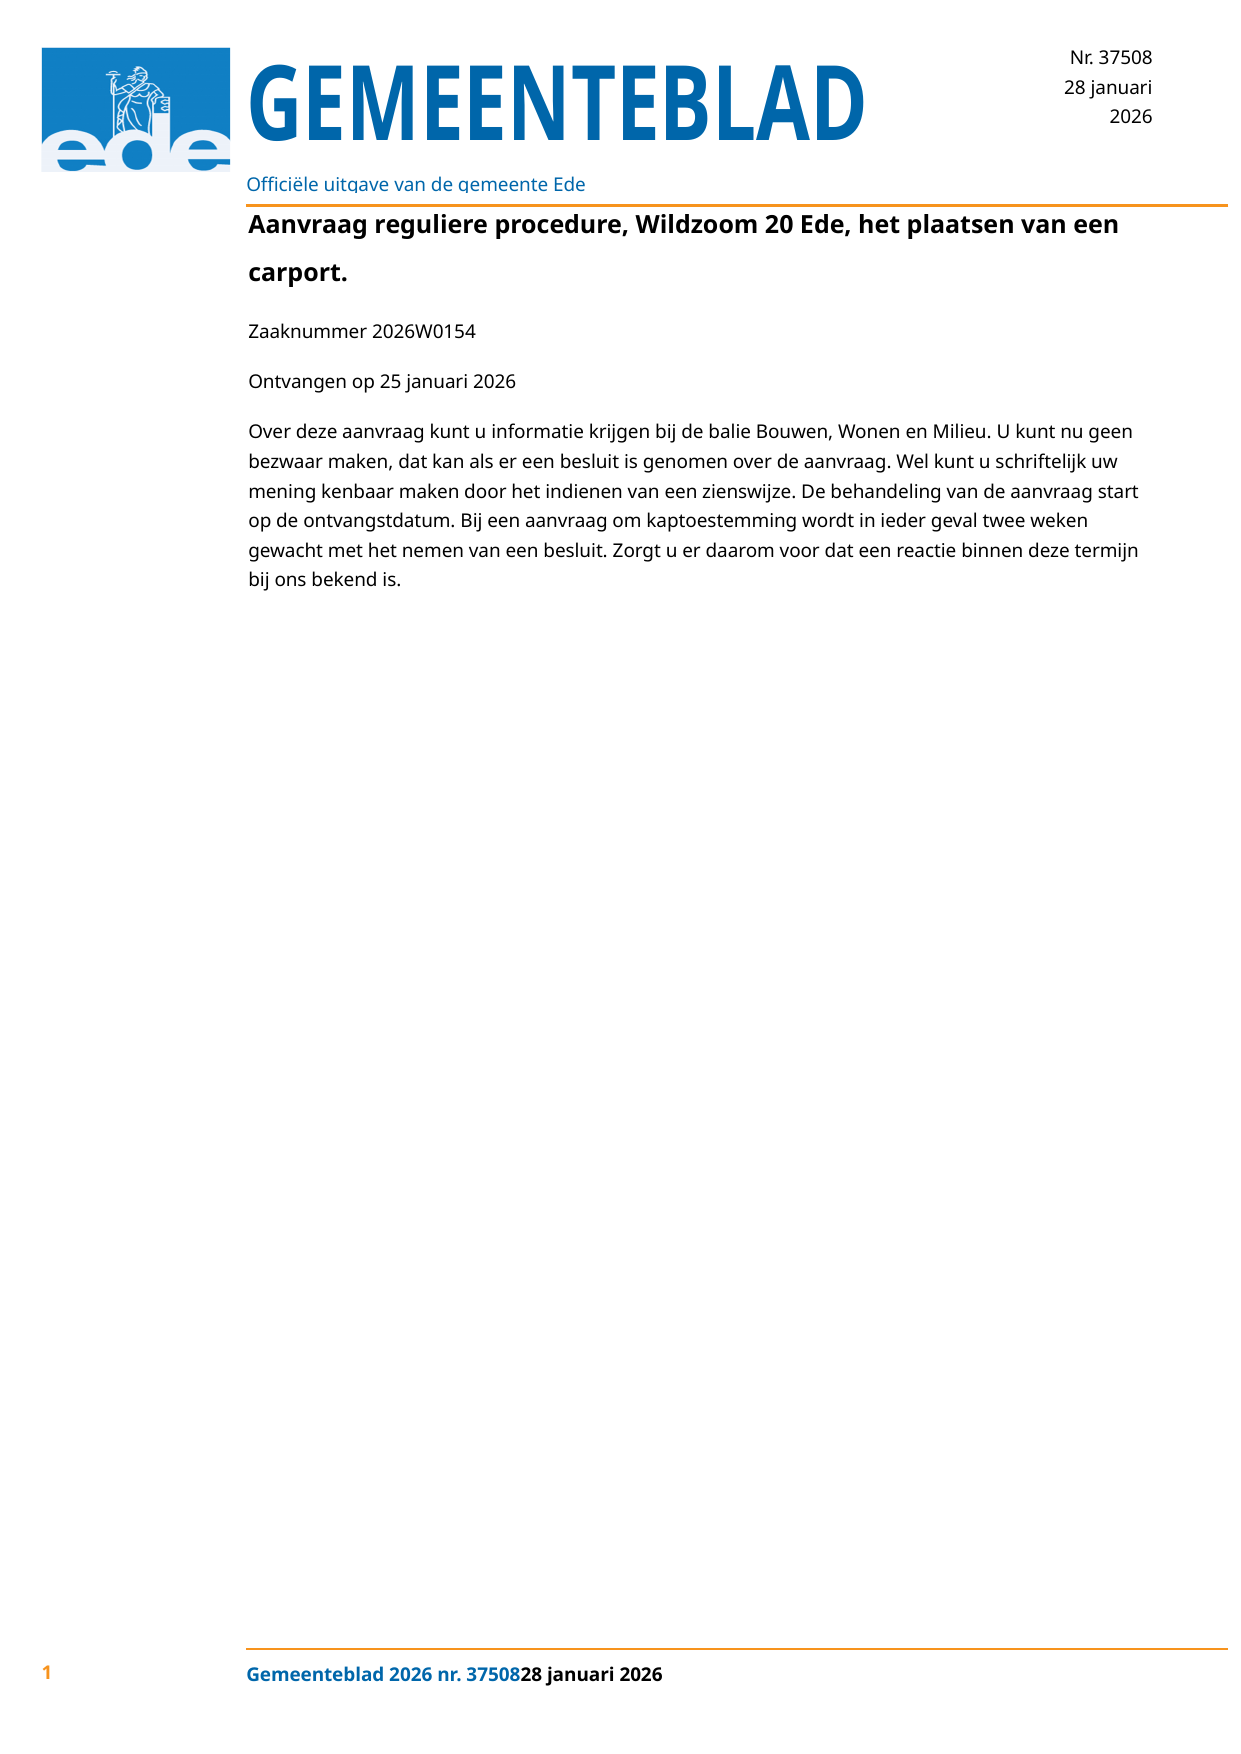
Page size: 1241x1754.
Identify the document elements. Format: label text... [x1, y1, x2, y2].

text Aanvraag reguliere procedure, Wildzoom 20 Ede, het plaatsen van een carport. [248, 207, 1152, 288]
picture [41, 47, 231, 172]
text Over deze aanvraag kunt u informatie krijgen bij de balie Bouwen, Wonen en Milieu. U kunt nu geen bezwaar maken, dat kan als er een besluit is genomen over de aanvraag. Wel kunt u schriftelijk uw mening kenbaar maken door het indienen van een zienswijze. De behandeling van de aanvraag start op de ontvangstdatum. Bij een aanvraag om kaptoestemming wordt in ieder geval twee weken gewacht met het nemen van een besluit. Zorgt u er daarom voor dat een reactie binnen deze termijn bij ons bekend is. [248, 419, 1152, 592]
text Ontvangen op 25 januari 2026 [248, 368, 1152, 394]
text Zaaknummer 2026W0154 [248, 318, 1152, 344]
